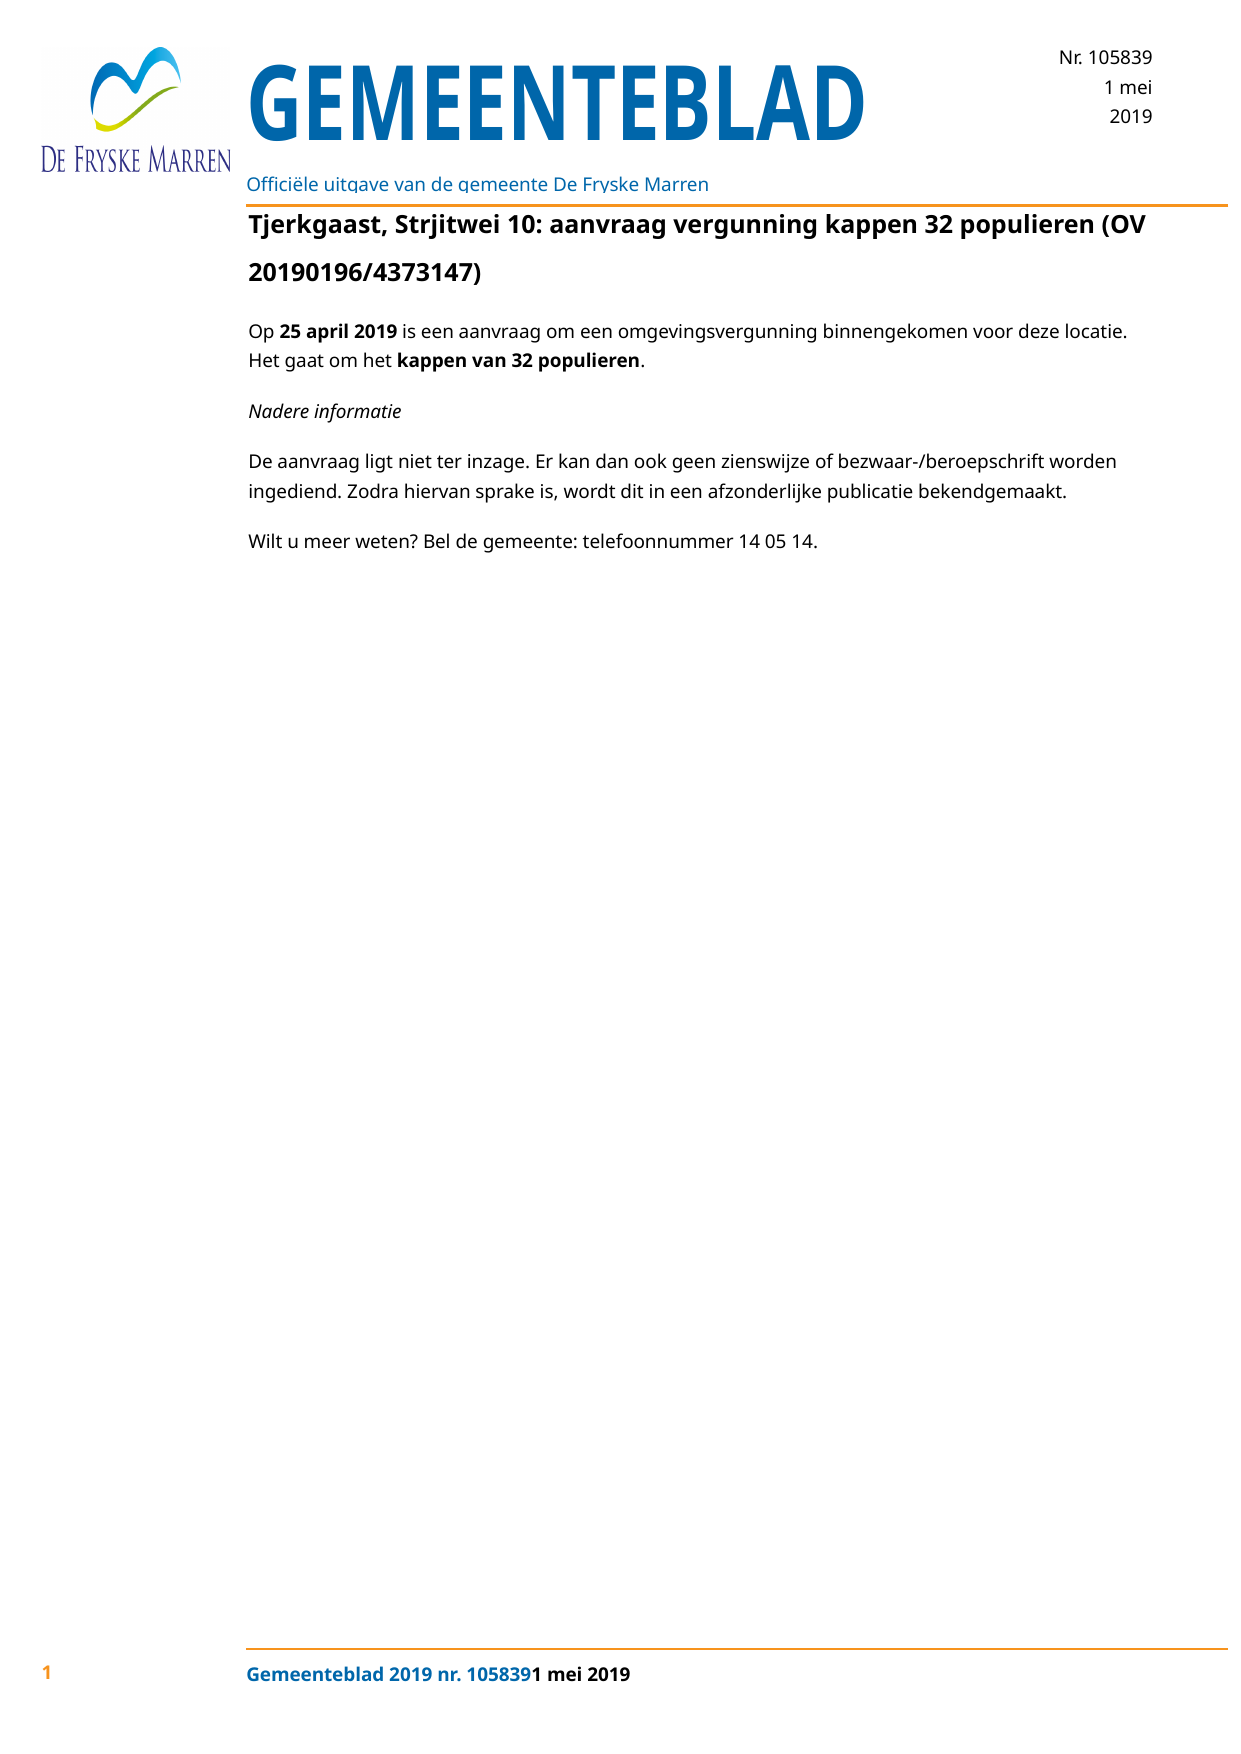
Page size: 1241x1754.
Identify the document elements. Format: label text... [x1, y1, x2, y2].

text Tjerkgaast, Strjitwei 10: aanvraag vergunning kappen 32 populieren (OV 20190196/4373147) [248, 207, 1152, 288]
text Wilt u meer weten? Bel de gemeente: telefoonnummer 14 05 14. [248, 528, 1152, 554]
text Nadere informatie [248, 398, 1152, 424]
picture [41, 47, 231, 172]
text De aanvraag ligt niet ter inzage. Er kan dan ook geen zienswijze of bezwaar-/beroepschrift worden ingediend. Zodra hiervan sprake is, wordt dit in een afzonderlijke publicatie bekendgemaakt. [248, 448, 1152, 504]
text Op 25 april 2019 is een aanvraag om een omgevingsvergunning binnengekomen voor deze locatie. Het gaat om het kappen van 32 populieren. [248, 318, 1152, 373]
